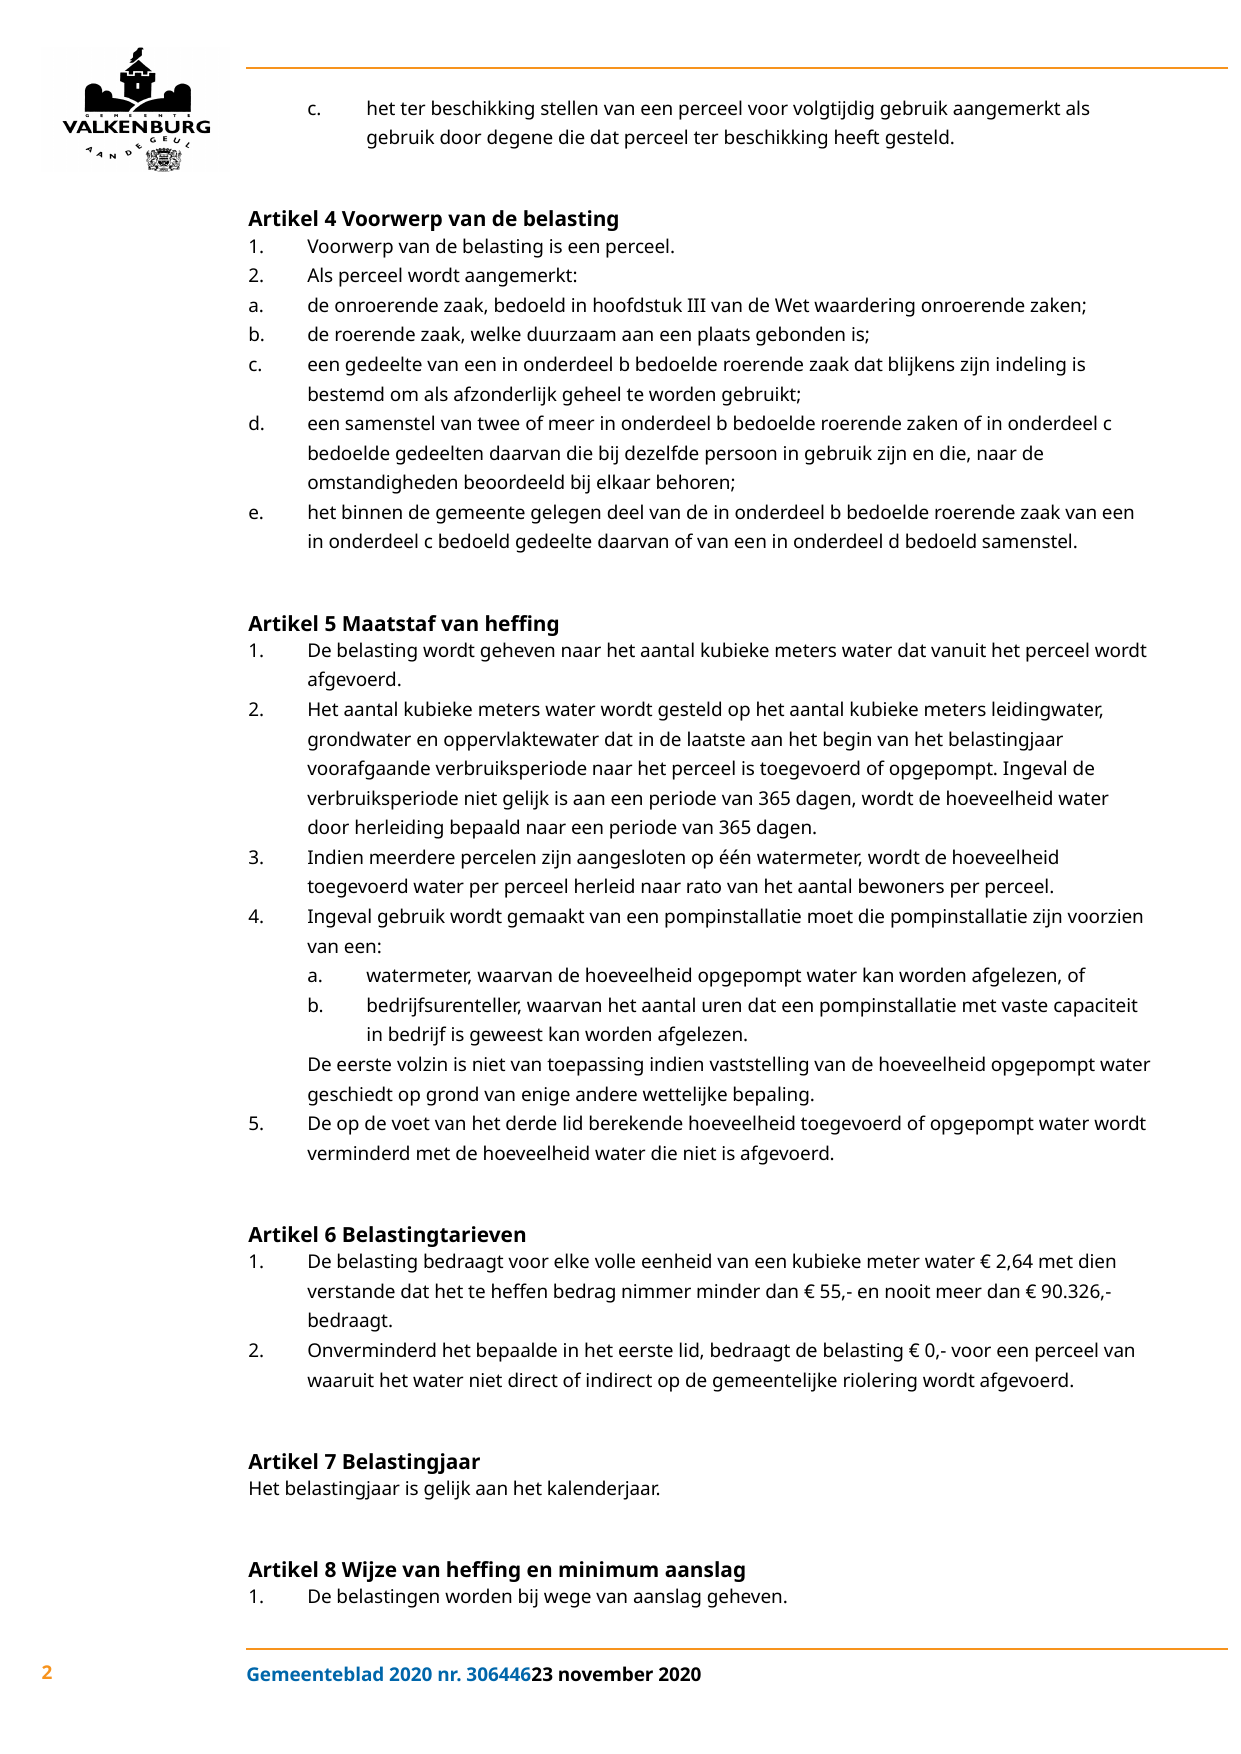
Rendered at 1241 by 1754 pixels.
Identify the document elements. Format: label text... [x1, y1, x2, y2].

list de roerende zaak, welke duurzaam aan een plaats gebonden is; [248, 322, 1152, 347]
list een gedeelte van een in onderdeel b bedoelde roerende zaak dat blijkens zijn indeling is bestemd om als afzonderlijk geheel te worden gebruikt; [248, 351, 1152, 406]
list Voorwerp van de belasting is een perceel. [248, 233, 1152, 258]
text Artikel 8 Wijze van heffing en minimum aanslag [248, 1555, 1152, 1584]
text Artikel 5 Maatstaf van heffing [248, 609, 1152, 637]
list De eerste volzin is niet van toepassing indien vaststelling van de hoeveelheid opgepompt water geschiedt op grond van enige andere wettelijke bepaling. [248, 1051, 1152, 1107]
list bedrijfsurenteller, waarvan het aantal uren dat een pompinstallatie met vaste capaciteit in bedrijf is geweest kan worden afgelezen. [307, 992, 1152, 1047]
list Als perceel wordt aangemerkt: [248, 262, 1152, 288]
list Indien meerdere percelen zijn aangesloten op één watermeter, wordt de hoeveelheid toegevoerd water per perceel herleid naar rato van het aantal bewoners per perceel. [248, 844, 1152, 899]
text Het belastingjaar is gelijk aan het kalenderjaar. [248, 1475, 1152, 1501]
list De belasting bedraagt voor elke volle eenheid van een kubieke meter water € 2,64 met dien verstande dat het te heffen bedrag nimmer minder dan € 55,- en nooit meer dan € 90.326,- bedraagt. [248, 1248, 1152, 1333]
list het binnen de gemeente gelegen deel van de in onderdeel b bedoelde roerende zaak van een in onderdeel c bedoeld gedeelte daarvan of van een in onderdeel d bedoeld samenstel. [248, 499, 1152, 554]
list de onroerende zaak, bedoeld in hoofdstuk III van de Wet waardering onroerende zaken; [248, 292, 1152, 318]
list De belasting wordt geheven naar het aantal kubieke meters water dat vanuit het perceel wordt afgevoerd. [248, 637, 1152, 692]
list watermeter, waarvan de hoeveelheid opgepompt water kan worden afgelezen, of [307, 962, 1152, 988]
text Artikel 6 Belastingtarieven [248, 1220, 1152, 1248]
list het ter beschikking stellen van een perceel voor volgtijdig gebruik aangemerkt als gebruik door degene die dat perceel ter beschikking heeft gesteld. [307, 95, 1152, 150]
list een samenstel van twee of meer in onderdeel b bedoelde roerende zaken of in onderdeel c bedoelde gedeelten daarvan die bij dezelfde persoon in gebruik zijn en die, naar de omstandigheden beoordeeld bij elkaar behoren; [248, 410, 1152, 495]
picture [41, 47, 231, 172]
text Artikel 7 Belastingjaar [248, 1447, 1152, 1475]
list Het aantal kubieke meters water wordt gesteld op het aantal kubieke meters leidingwater, grondwater en oppervlaktewater dat in de laatste aan het begin van het belastingjaar voorafgaande verbruiksperiode naar het perceel is toegevoerd of opgepompt. Ingeval de verbruiksperiode niet gelijk is aan een periode van 365 dagen, wordt de hoeveelheid water door herleiding bepaald naar een periode van 365 dagen. [248, 696, 1152, 840]
list De op de voet van het derde lid berekende hoeveelheid toegevoerd of opgepompt water wordt verminderd met de hoeveelheid water die niet is afgevoerd. [248, 1110, 1152, 1166]
list De belastingen worden bij wege van aanslag geheven. [248, 1584, 1152, 1609]
text Artikel 4 Voorwerp van de belasting [248, 204, 1152, 233]
list Ingeval gebruik wordt gemaakt van een pompinstallatie moet die pompinstallatie zijn voorzien van een: [248, 903, 1152, 959]
list Onverminderd het bepaalde in het eerste lid, bedraagt de belasting € 0,- voor een perceel van waaruit het water niet direct of indirect op de gemeentelijke riolering wordt afgevoerd. [248, 1337, 1152, 1392]
